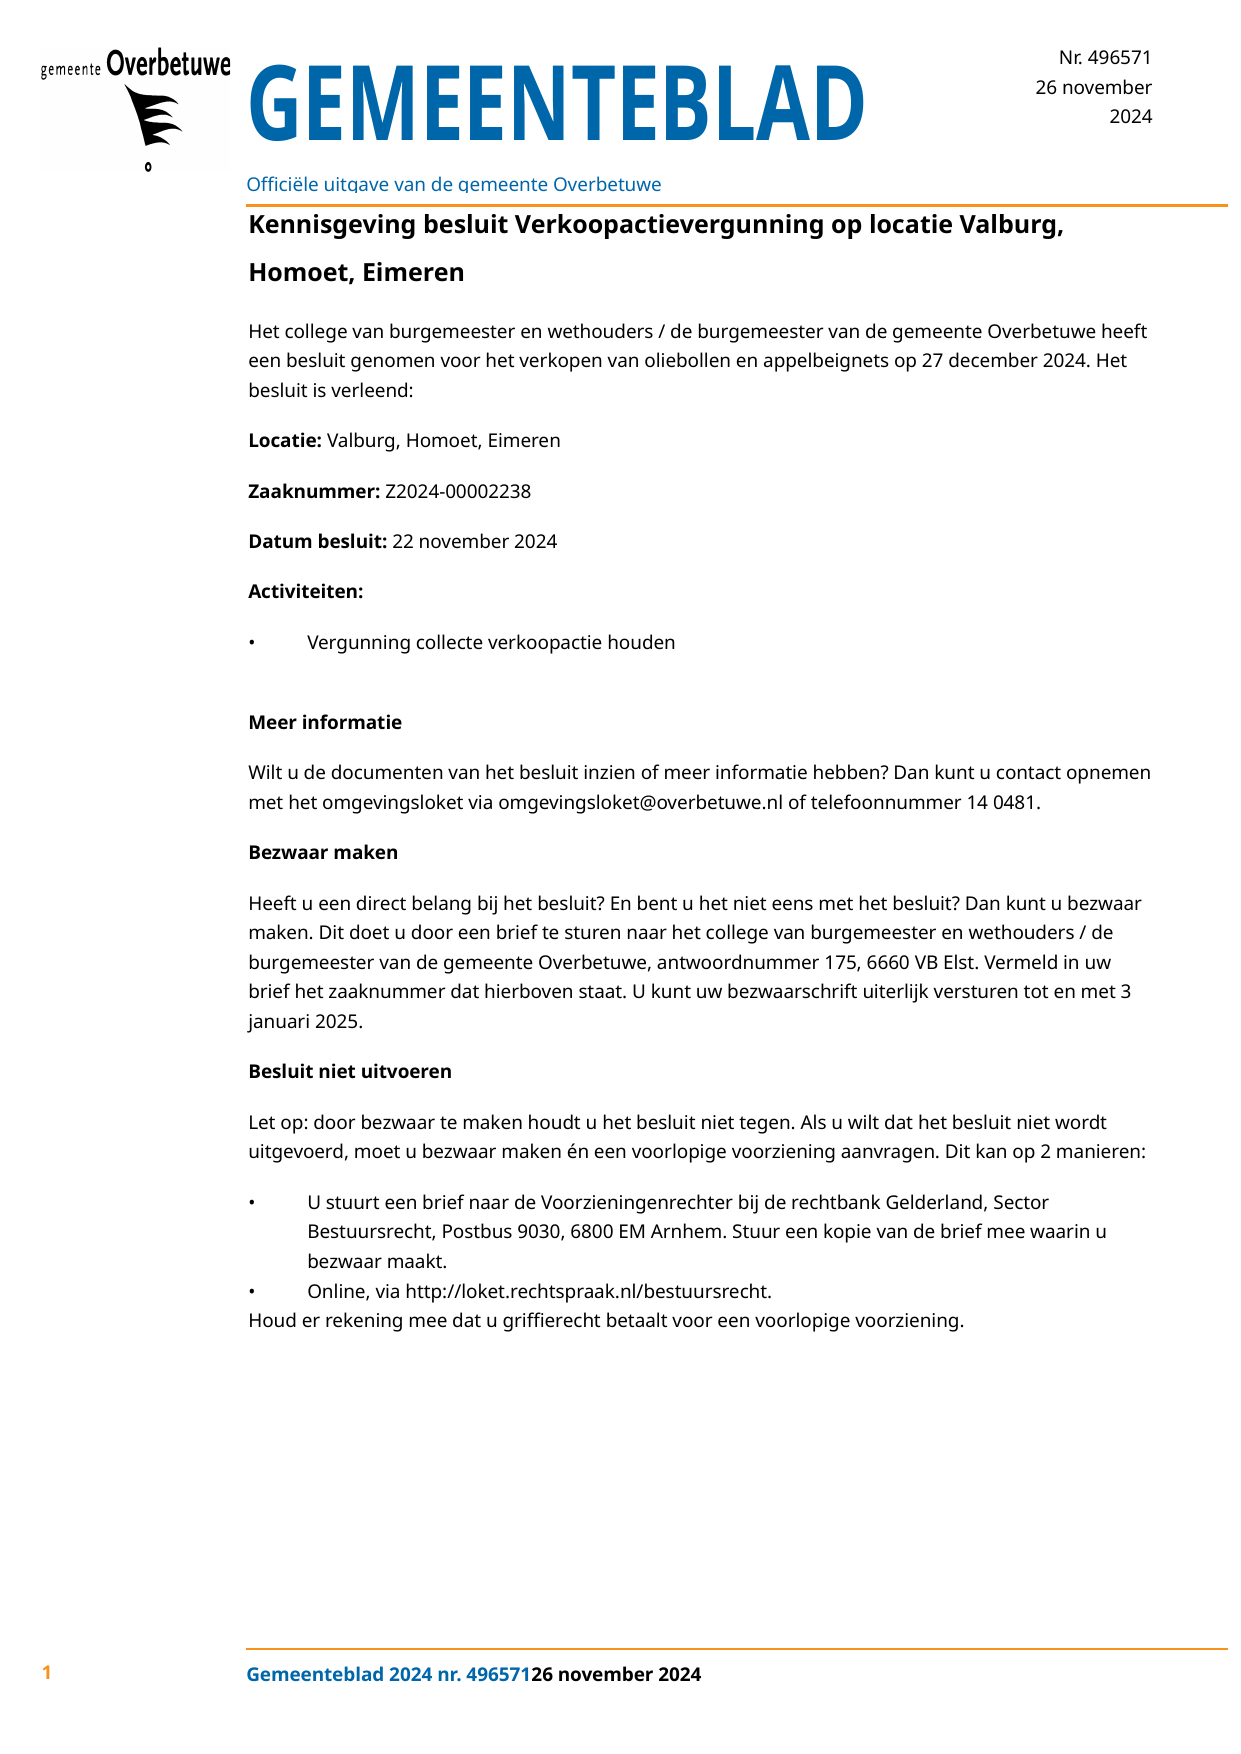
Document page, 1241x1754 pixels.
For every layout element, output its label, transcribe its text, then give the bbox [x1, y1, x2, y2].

text Activiteiten: [248, 579, 1152, 604]
text Wilt u de documenten van het besluit inzien of meer informatie hebben? Dan kunt u contact opnemen met het omgevingsloket via omgevingsloket@overbetuwe.nl of telefoonnummer 14 0481. [248, 759, 1152, 815]
text Het college van burgemeester en wethouders / de burgemeester van de gemeente Overbetuwe heeft een besluit genomen voor het verkopen van oliebollen en appelbeignets op 27 december 2024. Het besluit is verleend: [248, 318, 1152, 403]
text Houd er rekening mee dat u griffierecht betaalt voor een voorlopige voorziening. [248, 1307, 1152, 1333]
list Online, via http://loket.rechtspraak.nl/bestuursrecht. [248, 1278, 1152, 1304]
picture [41, 47, 231, 172]
text Locatie: Valburg, Homoet, Eimeren [248, 427, 1152, 453]
text Bezwaar maken [248, 839, 1152, 865]
text Zaaknummer: Z2024-00002238 [248, 478, 1152, 504]
list U stuurt een brief naar de Voorzieningenrechter bij de rechtbank Gelderland, Sector Bestuursrecht, Postbus 9030, 6800 EM Arnhem. Stuur een kopie van de brief mee waarin u bezwaar maakt. [248, 1189, 1152, 1274]
text Kennisgeving besluit Verkoopactievergunning op locatie Valburg, Homoet, Eimeren [248, 207, 1152, 288]
text Datum besluit: 22 november 2024 [248, 528, 1152, 554]
list Vergunning collecte verkoopactie houden [248, 629, 1152, 655]
text Heeft u een direct belang bij het besluit? En bent u het niet eens met het besluit? Dan kunt u bezwaar maken. Dit doet u door een brief te sturen naar het college van burgemeester en wethouders / de burgemeester van de gemeente Overbetuwe, antwoordnummer 175, 6660 VB Elst. Vermeld in uw brief het zaaknummer dat hierboven staat. U kunt uw bezwaarschrift uiterlijk versturen tot en met 3 januari 2025. [248, 890, 1152, 1034]
text Besluit niet uitvoeren [248, 1059, 1152, 1084]
text Let op: door bezwaar te maken houdt u het besluit niet tegen. Als u wilt dat het besluit niet wordt uitgevoerd, moet u bezwaar maken én een voorlopige voorziening aanvragen. Dit kan op 2 manieren: [248, 1109, 1152, 1164]
text Meer informatie [248, 709, 1152, 735]
